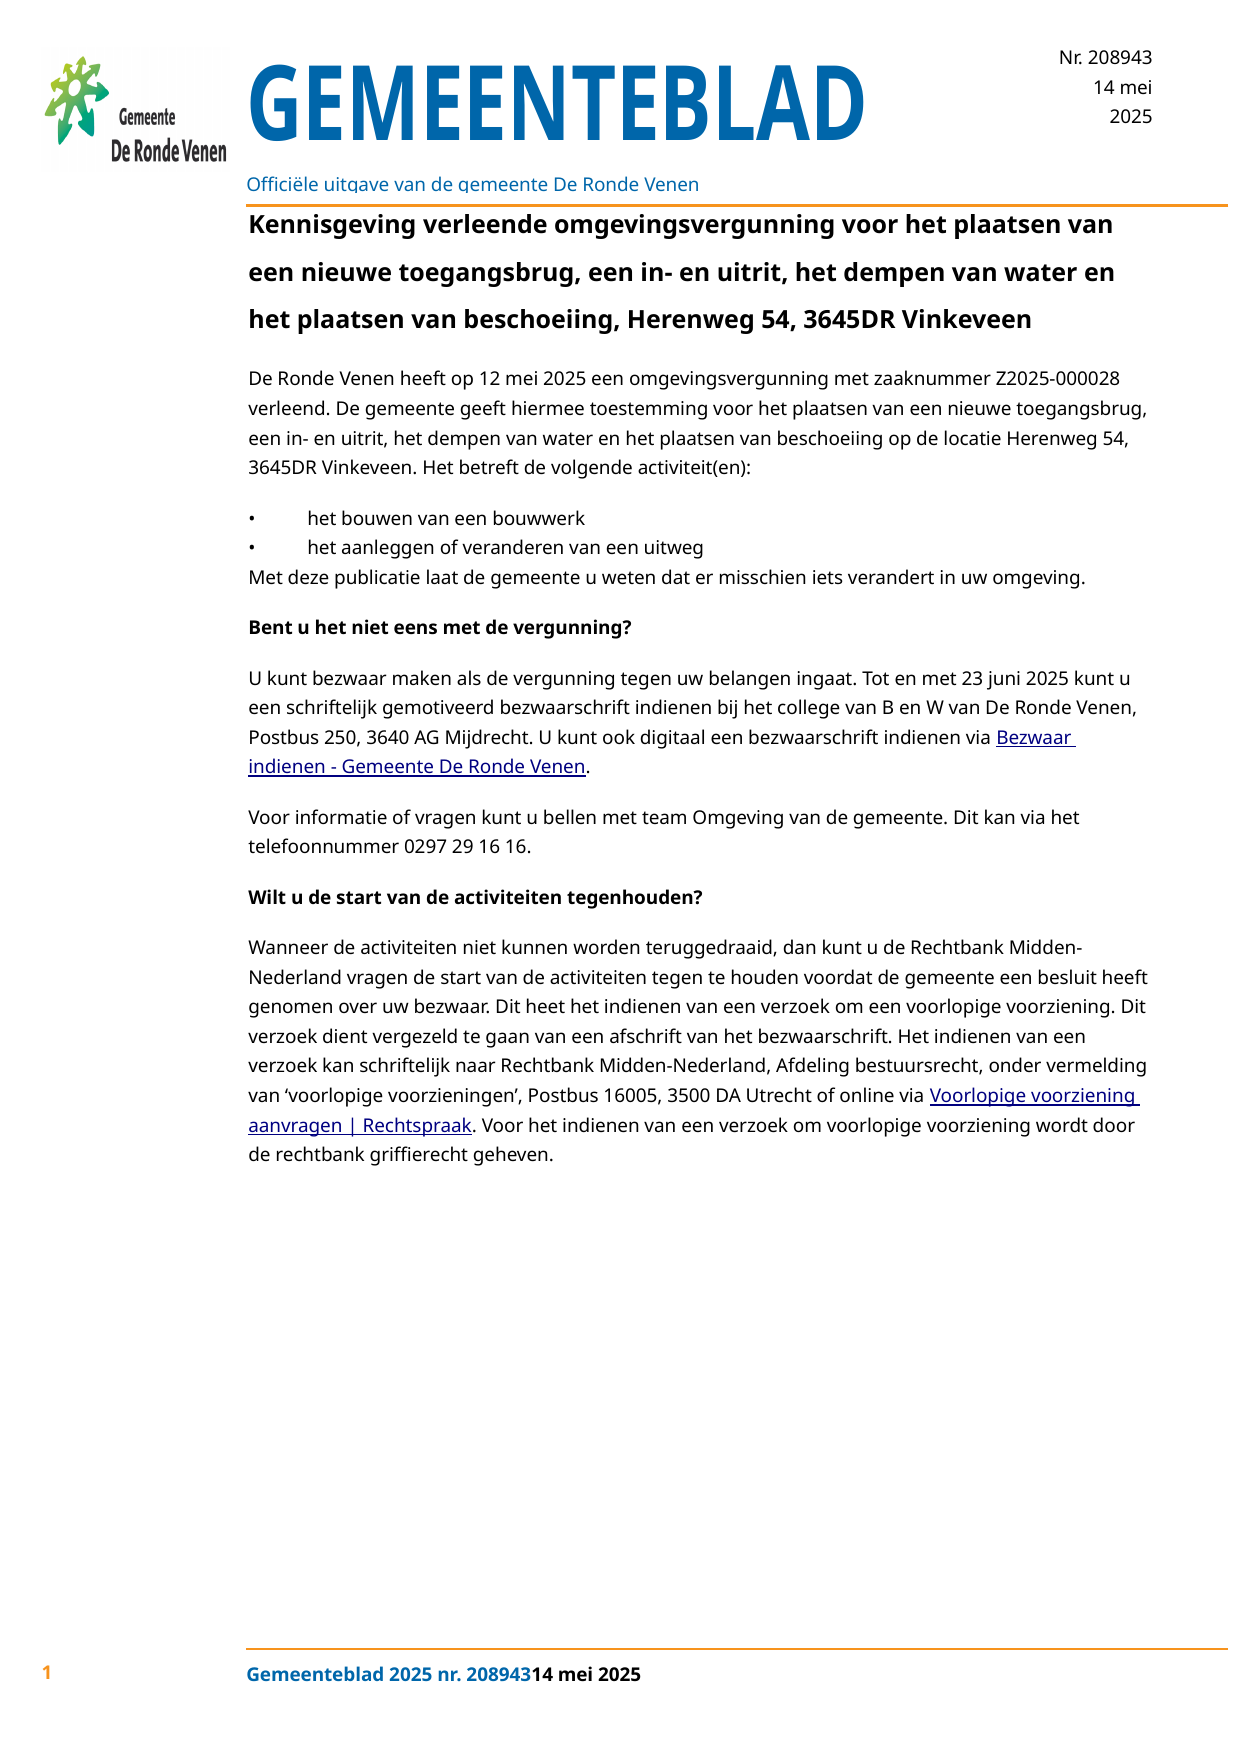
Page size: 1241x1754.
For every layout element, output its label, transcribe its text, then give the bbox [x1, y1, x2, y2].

text U kunt bezwaar maken als de vergunning tegen uw belangen ingaat. Tot en met 23 juni 2025 kunt u een schriftelijk gemotiveerd bezwaarschrift indienen bij het college van B en W van De Ronde Venen, Postbus 250, 3640 AG Mijdrecht. U kunt ook digitaal een bezwaarschrift indienen via Bezwaar indienen - Gemeente De Ronde Venen. [248, 665, 1152, 779]
text Bent u het niet eens met de vergunning? [248, 614, 1152, 640]
picture [41, 47, 231, 172]
list het aanleggen of veranderen van een uitweg [248, 534, 1152, 560]
list het bouwen van een bouwwerk [248, 505, 1152, 530]
text Wilt u de start van de activiteiten tegenhouden? [248, 884, 1152, 909]
text De Ronde Venen heeft op 12 mei 2025 een omgevingsvergunning met zaaknummer Z2025-000028 verleend. De gemeente geeft hiermee toestemming voor het plaatsen van een nieuwe toegangsbrug, een in- en uitrit, het dempen van water en het plaatsen van beschoeiing op de locatie Herenweg 54, 3645DR Vinkeveen. Het betreft de volgende activiteit(en): [248, 366, 1152, 480]
text Voor informatie of vragen kunt u bellen met team Omgeving van de gemeente. Dit kan via het telefoonnummer 0297 29 16 16. [248, 804, 1152, 859]
text Kennisgeving verleende omgevingsvergunning voor het plaatsen van een nieuwe toegangsbrug, een in- en uitrit, het dempen van water en het plaatsen van beschoeiing, Herenweg 54, 3645DR Vinkeveen [248, 207, 1152, 336]
text Wanneer de activiteiten niet kunnen worden teruggedraaid, dan kunt u de Rechtbank Midden-Nederland vragen de start van de activiteiten tegen te houden voordat de gemeente een besluit heeft genomen over uw bezwaar. Dit heet het indienen van een verzoek om een voorlopige voorziening. Dit verzoek dient vergezeld te gaan van een afschrift van het bezwaarschrift. Het indienen van een verzoek kan schriftelijk naar Rechtbank Midden-Nederland, Afdeling bestuursrecht, onder vermelding van ‘voorlopige voorzieningen’, Postbus 16005, 3500 DA Utrecht of online via Voorlopige voorziening aanvragen | Rechtspraak. Voor het indienen van een verzoek om voorlopige voorziening wordt door de rechtbank griffierecht geheven. [248, 934, 1152, 1167]
text Met deze publicatie laat de gemeente u weten dat er misschien iets verandert in uw omgeving. [248, 564, 1152, 589]
